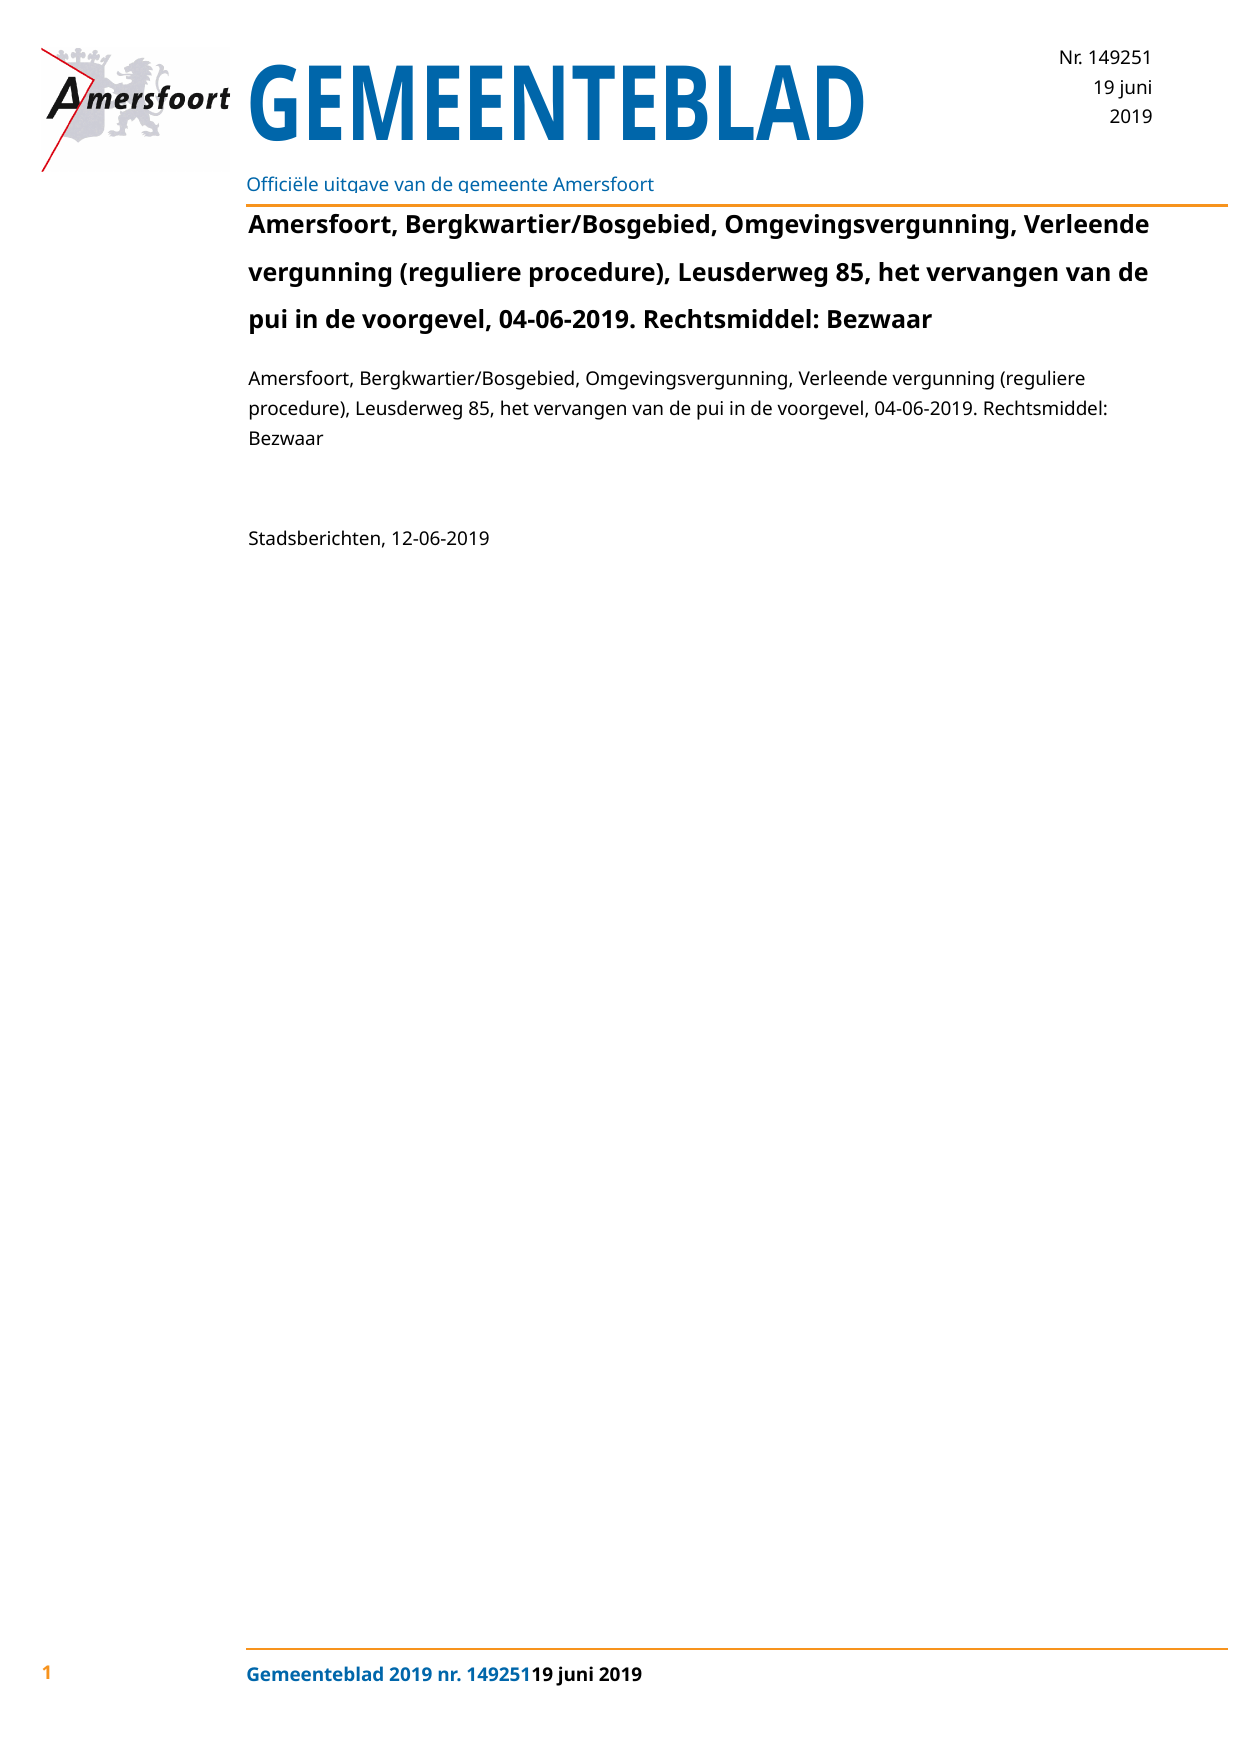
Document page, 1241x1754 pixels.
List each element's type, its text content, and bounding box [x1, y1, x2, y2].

text Amersfoort, Bergkwartier/Bosgebied, Omgevingsvergunning, Verleende vergunning (reguliere procedure), Leusderweg 85, het vervangen van de pui in de voorgevel, 04-06-2019. Rechtsmiddel: Bezwaar [248, 366, 1152, 450]
text Stadsberichten, 12-06-2019 [248, 526, 1152, 551]
picture [41, 47, 231, 172]
text Amersfoort, Bergkwartier/Bosgebied, Omgevingsvergunning, Verleende vergunning (reguliere procedure), Leusderweg 85, het vervangen van de pui in de voorgevel, 04-06-2019. Rechtsmiddel: Bezwaar [248, 207, 1152, 336]
